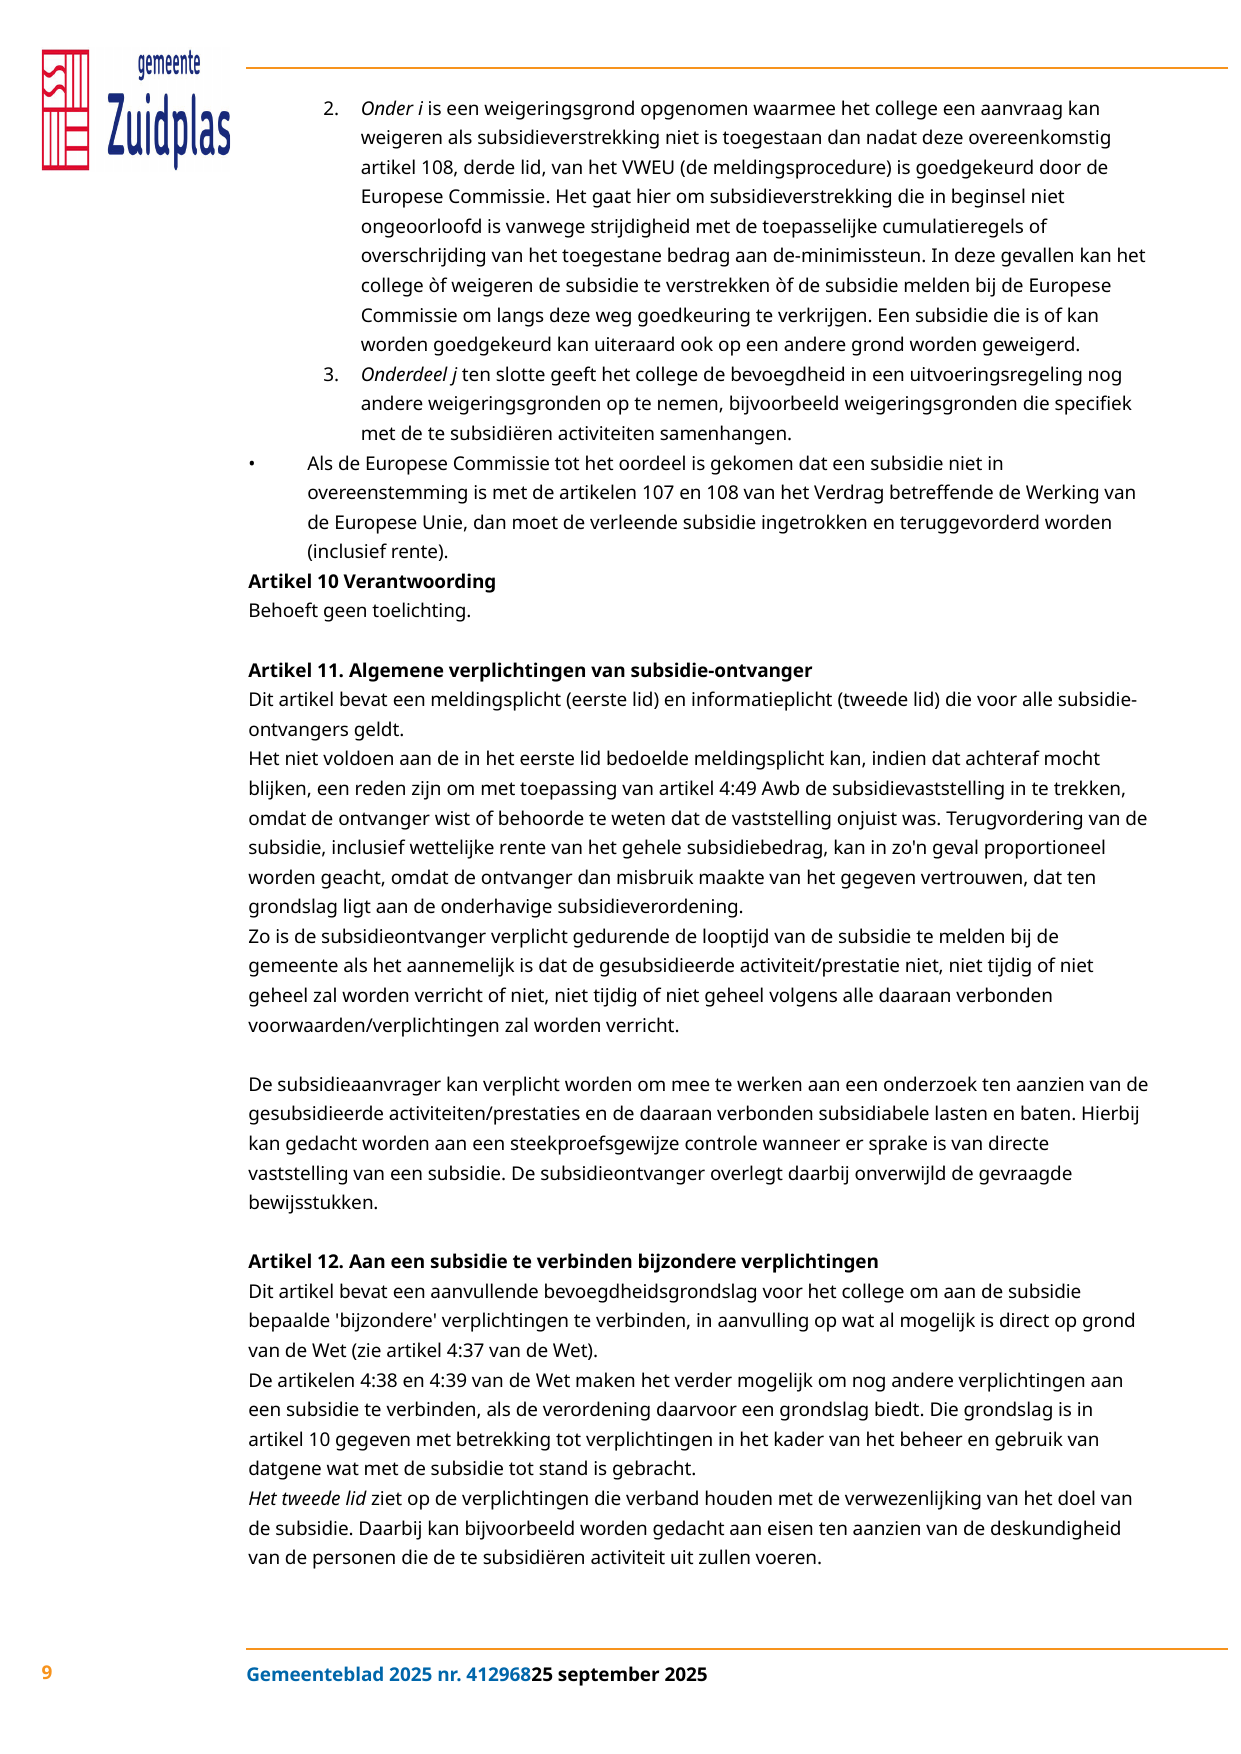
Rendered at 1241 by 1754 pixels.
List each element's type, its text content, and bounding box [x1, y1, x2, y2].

text Artikel 12. Aan een subsidie te verbinden bijzondere verplichtingen [248, 1248, 1152, 1274]
list Onderdeel j ten slotte geeft het college de bevoegdheid in een uitvoeringsregeling nog andere weigeringsgronden op te nemen, bijvoorbeeld weigeringsgronden die specifiek met de te subsidiëren activiteiten samenhangen. [323, 361, 1152, 446]
text Zo is de subsidieontvanger verplicht gedurende de looptijd van de subsidie te melden bij de gemeente als het aannemelijk is dat de gesubsidieerde activiteit/prestatie niet, niet tijdig of niet geheel zal worden verricht of niet, niet tijdig of niet geheel volgens alle daaraan verbonden voorwaarden/verplichtingen zal worden verricht. [248, 923, 1152, 1038]
list Als de Europese Commissie tot het oordeel is gekomen dat een subsidie niet in overeenstemming is met de artikelen 107 en 108 van het Verdrag betreffende de Werking van de Europese Unie, dan moet de verleende subsidie ingetrokken en teruggevorderd worden (inclusief rente). [248, 450, 1152, 564]
text Het niet voldoen aan de in het eerste lid bedoelde meldingsplicht kan, indien dat achteraf mocht blijken, een reden zijn om met toepassing van artikel 4:49 Awb de subsidievaststelling in te trekken, omdat de ontvanger wist of behoorde te weten dat de vaststelling onjuist was. Terugvordering van de subsidie, inclusief wettelijke rente van het gehele subsidiebedrag, kan in zo'n geval proportioneel worden geacht, omdat de ontvanger dan misbruik maakte van het gegeven vertrouwen, dat ten grondslag ligt aan de onderhavige subsidieverordening. [248, 746, 1152, 919]
text De subsidieaanvrager kan verplicht worden om mee te werken aan een onderzoek ten aanzien van de gesubsidieerde activiteiten/prestaties en de daaraan verbonden subsidiabele lasten en baten. Hierbij kan gedacht worden aan een steekproefsgewijze controle wanneer er sprake is van directe vaststelling van een subsidie. De subsidieontvanger overlegt daarbij onverwijld de gevraagde bewijsstukken. [248, 1071, 1152, 1215]
picture [41, 47, 231, 172]
list Onder i is een weigeringsgrond opgenomen waarmee het college een aanvraag kan weigeren als subsidieverstrekking niet is toegestaan dan nadat deze overeenkomstig artikel 108, derde lid, van het VWEU (de meldingsprocedure) is goedgekeurd door de Europese Commissie. Het gaat hier om subsidieverstrekking die in beginsel niet ongeoorloofd is vanwege strijdigheid met de toepasselijke cumulatieregels of overschrijding van het toegestane bedrag aan de-minimissteun. In deze gevallen kan het college òf weigeren de subsidie te verstrekken òf de subsidie melden bij de Europese Commissie om langs deze weg goedkeuring te verkrijgen. Een subsidie die is of kan worden goedgekeurd kan uiteraard ook op een andere grond worden geweigerd. [323, 95, 1152, 357]
text Artikel 10 Verantwoording [248, 568, 1152, 594]
text De artikelen 4:38 en 4:39 van de Wet maken het verder mogelijk om nog andere verplichtingen aan een subsidie te verbinden, als de verordening daarvoor een grondslag biedt. Die grondslag is in artikel 10 gegeven met betrekking tot verplichtingen in het kader van het beheer en gebruik van datgene wat met de subsidie tot stand is gebracht. [248, 1367, 1152, 1481]
text Artikel 11. Algemene verplichtingen van subsidie-ontvanger [248, 657, 1152, 683]
text Het tweede lid ziet op de verplichtingen die verband houden met de verwezenlijking van het doel van de subsidie. Daarbij kan bijvoorbeeld worden gedacht aan eisen ten aanzien van de deskundigheid van de personen die de te subsidiëren activiteit uit zullen voeren. [248, 1485, 1152, 1570]
text Dit artikel bevat een meldingsplicht (eerste lid) en informatieplicht (tweede lid) die voor alle subsidie-ontvangers geldt. [248, 686, 1152, 742]
text Behoeft geen toelichting. [248, 598, 1152, 623]
text Dit artikel bevat een aanvullende bevoegdheidsgrondslag voor het college om aan de subsidie bepaalde 'bijzondere' verplichtingen te verbinden, in aanvulling op wat al mogelijk is direct op grond van de Wet (zie artikel 4:37 van de Wet). [248, 1278, 1152, 1363]
